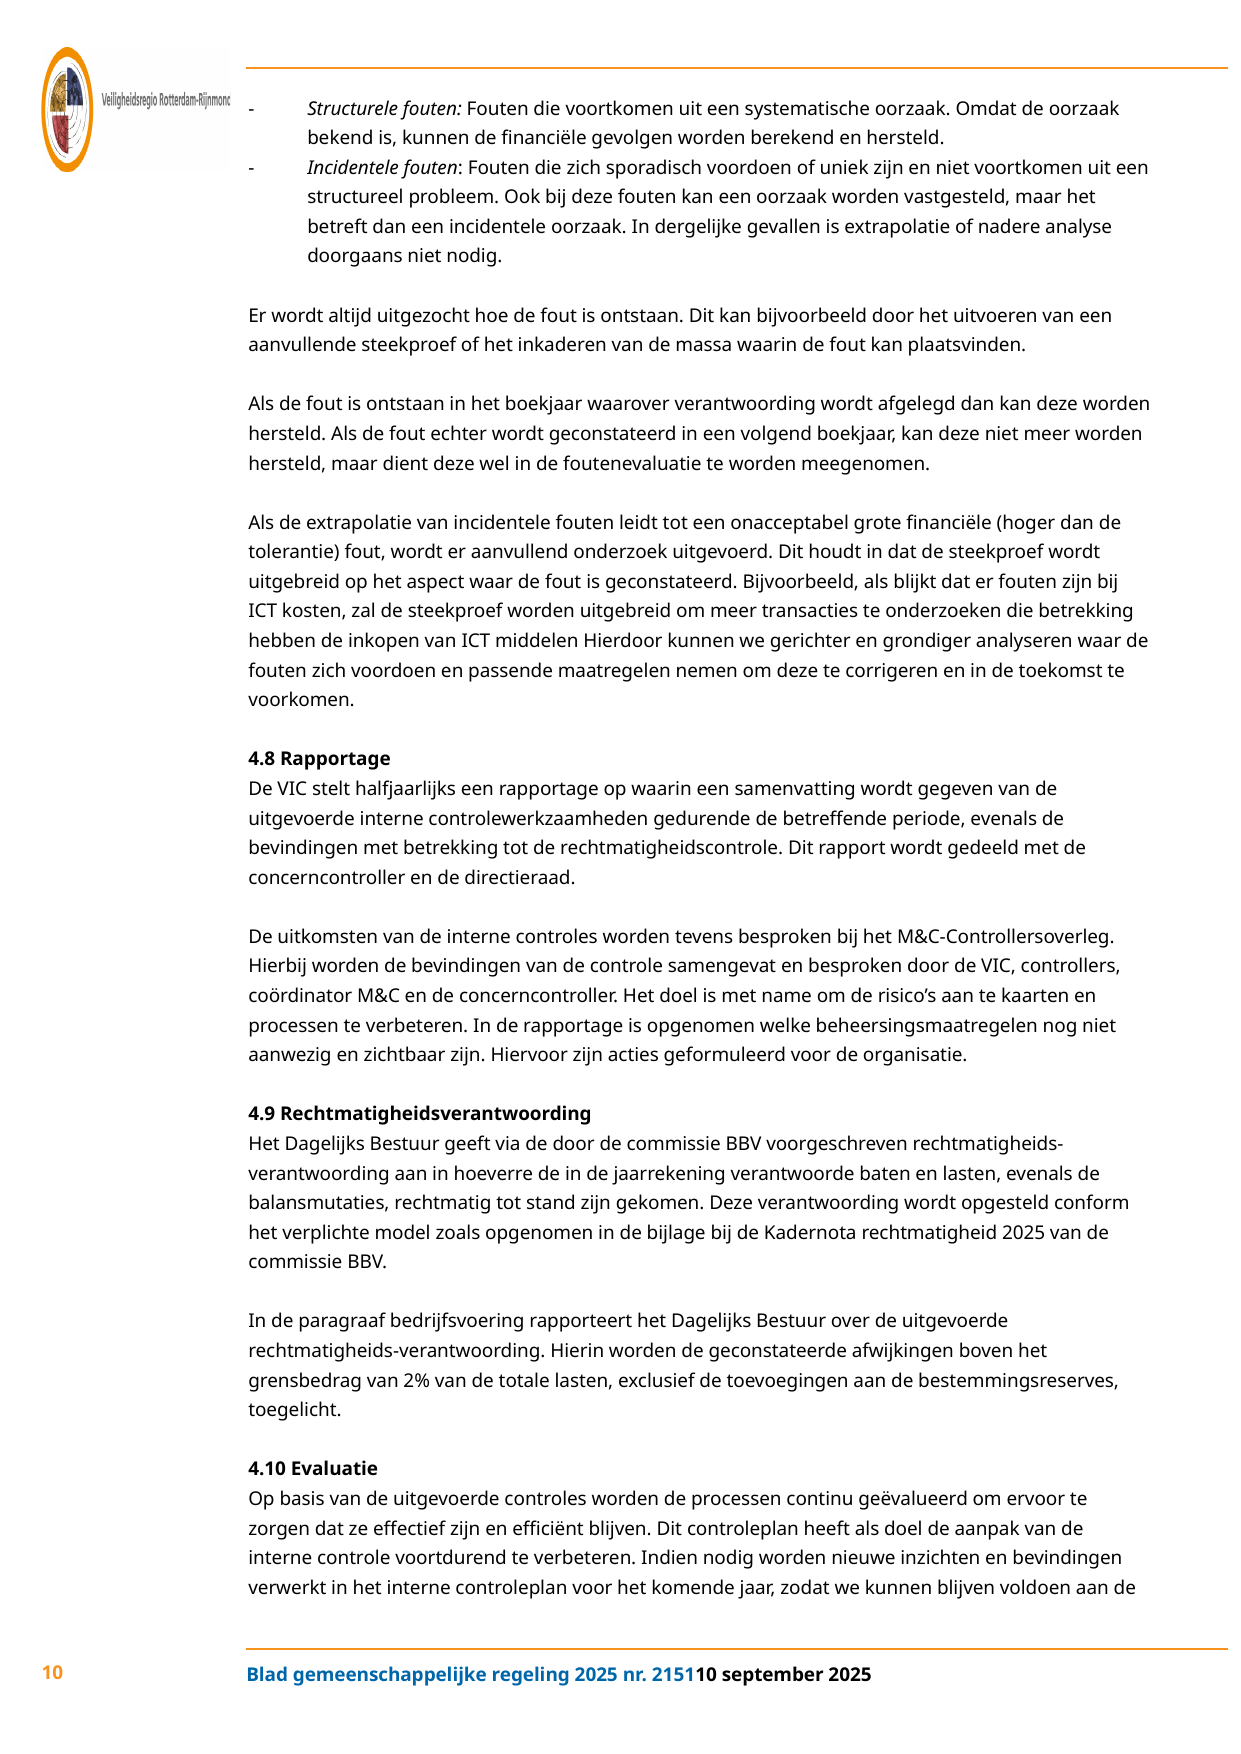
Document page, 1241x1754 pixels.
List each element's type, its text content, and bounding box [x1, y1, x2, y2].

text Als de extrapolatie van incidentele fouten leidt tot een onacceptabel grote financiële (hoger dan de tolerantie) fout, wordt er aanvullend onderzoek uitgevoerd. Dit houdt in dat de steekproef wordt uitgebreid op het aspect waar de fout is geconstateerd. Bijvoorbeeld, als blijkt dat er fouten zijn bij ICT kosten, zal de steekproef worden uitgebreid om meer transacties te onderzoeken die betrekking hebben de inkopen van ICT middelen Hierdoor kunnen we gerichter en grondiger analyseren waar de fouten zich voordoen en passende maatregelen nemen om deze te corrigeren en in de toekomst te voorkomen. [248, 509, 1152, 712]
text Op basis van de uitgevoerde controles worden de processen continu geëvalueerd om ervoor te zorgen dat ze effectief zijn en efficiënt blijven. Dit controleplan heeft als doel de aanpak van de interne controle voortdurend te verbeteren. Indien nodig worden nieuwe inzichten en bevindingen verwerkt in het interne controleplan voor het komende jaar, zodat we kunnen blijven voldoen aan de [248, 1485, 1152, 1600]
text 4.9 Rechtmatigheidsverantwoording [248, 1101, 1152, 1126]
text Het Dagelijks Bestuur geeft via de door de commissie BBV voorgeschreven rechtmatigheids-verantwoording aan in hoeverre de in de jaarrekening verantwoorde baten en lasten, evenals de balansmutaties, rechtmatig tot stand zijn gekomen. Deze verantwoording wordt opgesteld conform het verplichte model zoals opgenomen in de bijlage bij de Kadernota rechtmatigheid 2025 van de commissie BBV. [248, 1130, 1152, 1274]
text 4.10 Evaluatie [248, 1456, 1152, 1481]
text Als de fout is ontstaan in het boekjaar waarover verantwoording wordt afgelegd dan kan deze worden hersteld. Als de fout echter wordt geconstateerd in een volgend boekjaar, kan deze niet meer worden hersteld, maar dient deze wel in de foutenevaluatie te worden meegenomen. [248, 391, 1152, 476]
picture [41, 47, 231, 172]
list Incidentele fouten: Fouten die zich sporadisch voordoen of uniek zijn en niet voortkomen uit een structureel probleem. Ook bij deze fouten kan een oorzaak worden vastgesteld, maar het betreft dan een incidentele oorzaak. In dergelijke gevallen is extrapolatie of nadere analyse doorgaans niet nodig. [248, 154, 1152, 268]
text In de paragraaf bedrijfsvoering rapporteert het Dagelijks Bestuur over de uitgevoerde rechtmatigheids-verantwoording. Hierin worden de geconstateerde afwijkingen boven het grensbedrag van 2% van de totale lasten, exclusief de toevoegingen aan de bestemmingsreserves, toegelicht. [248, 1308, 1152, 1422]
text De VIC stelt halfjaarlijks een rapportage op waarin een samenvatting wordt gegeven van de uitgevoerde interne controlewerkzaamheden gedurende de betreffende periode, evenals de bevindingen met betrekking tot de rechtmatigheidscontrole. Dit rapport wordt gedeeld met de concerncontroller en de directieraad. [248, 775, 1152, 890]
text De uitkomsten van de interne controles worden tevens besproken bij het M&C-Controllersoverleg. Hierbij worden de bevindingen van de controle samengevat en besproken door de VIC, controllers, coördinator M&C en de concerncontroller. Het doel is met name om de risico’s aan te kaarten en processen te verbeteren. In de rapportage is opgenomen welke beheersingsmaatregelen nog niet aanwezig en zichtbaar zijn. Hiervoor zijn acties geformuleerd voor de organisatie. [248, 923, 1152, 1067]
list Structurele fouten: Fouten die voortkomen uit een systematische oorzaak. Omdat de oorzaak bekend is, kunnen de financiële gevolgen worden berekend en hersteld. [248, 95, 1152, 150]
text Er wordt altijd uitgezocht hoe de fout is ontstaan. Dit kan bijvoorbeeld door het uitvoeren van een aanvullende steekproef of het inkaderen van de massa waarin de fout kan plaatsvinden. [248, 302, 1152, 357]
text 4.8 Rapportage [248, 746, 1152, 771]
